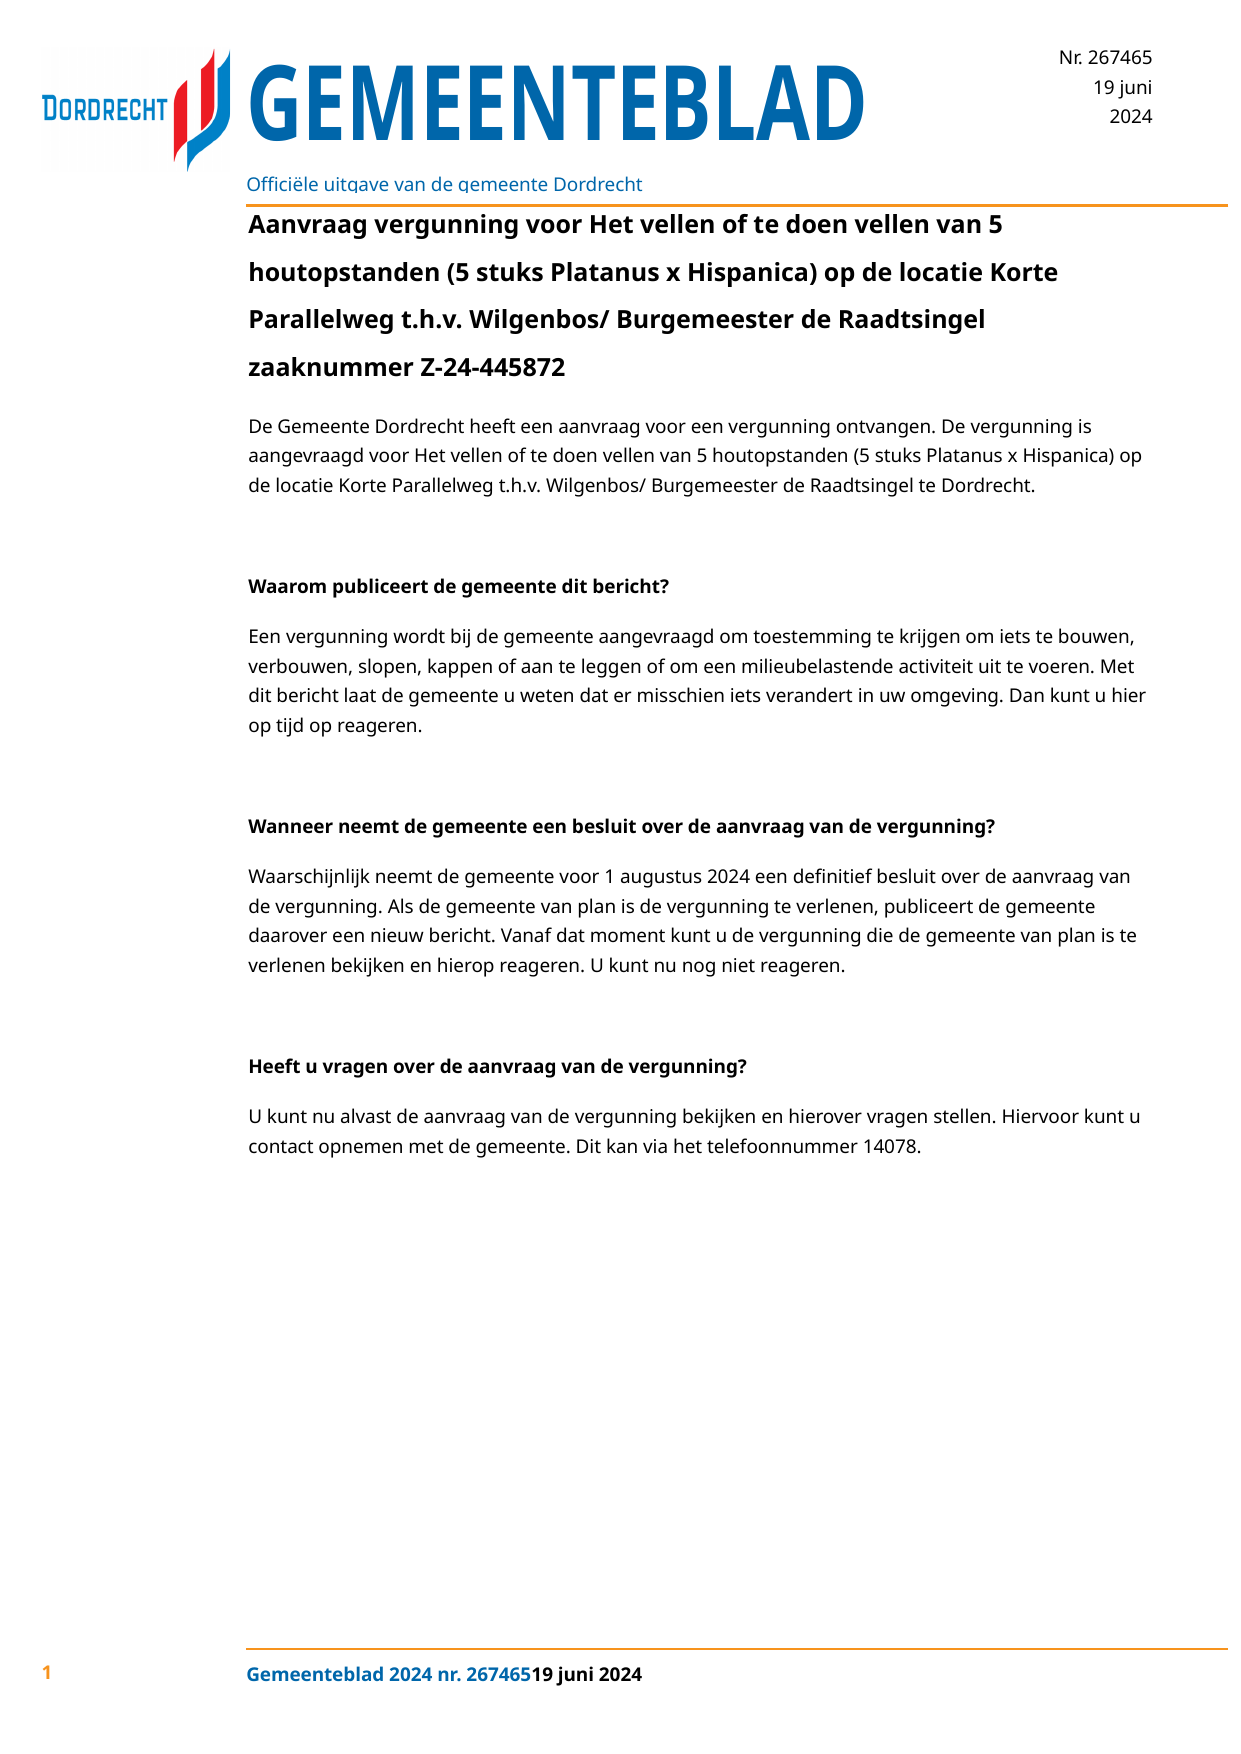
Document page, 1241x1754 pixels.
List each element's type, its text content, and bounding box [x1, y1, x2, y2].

picture [41, 47, 231, 172]
text Een vergunning wordt bij de gemeente aangevraagd om toestemming te krijgen om iets te bouwen, verbouwen, slopen, kappen of aan te leggen of om een milieubelastende activiteit uit te voeren. Met dit bericht laat de gemeente u weten dat er misschien iets verandert in uw omgeving. Dan kunt u hier op tijd op reageren. [248, 623, 1152, 738]
text De Gemeente Dordrecht heeft een aanvraag voor een vergunning ontvangen. De vergunning is aangevraagd voor Het vellen of te doen vellen van 5 houtopstanden (5 stuks Platanus x Hispanica) op de locatie Korte Parallelweg t.h.v. Wilgenbos/ Burgemeester de Raadtsingel te Dordrecht. [248, 413, 1152, 498]
text Wanneer neemt de gemeente een besluit over de aanvraag van de vergunning? [248, 813, 1152, 839]
text Heeft u vragen over de aanvraag van de vergunning? [248, 1053, 1152, 1079]
text U kunt nu alvast de aanvraag van de vergunning bekijken en hierover vragen stellen. Hiervoor kunt u contact opnemen met de gemeente. Dit kan via het telefoonnummer 14078. [248, 1103, 1152, 1159]
text Waarschijnlijk neemt de gemeente voor 1 augustus 2024 een definitief besluit over de aanvraag van de vergunning. Als de gemeente van plan is de vergunning te verlenen, publiceert de gemeente daarover een nieuw bericht. Vanaf dat moment kunt u de vergunning die de gemeente van plan is te verlenen bekijken en hierop reageren. U kunt nu nog niet reageren. [248, 863, 1152, 978]
text Aanvraag vergunning voor Het vellen of te doen vellen van 5 houtopstanden (5 stuks Platanus x Hispanica) op de locatie Korte Parallelweg t.h.v. Wilgenbos/ Burgemeester de Raadtsingel zaaknummer Z-24-445872 [248, 207, 1152, 384]
text Waarom publiceert de gemeente dit bericht? [248, 573, 1152, 599]
